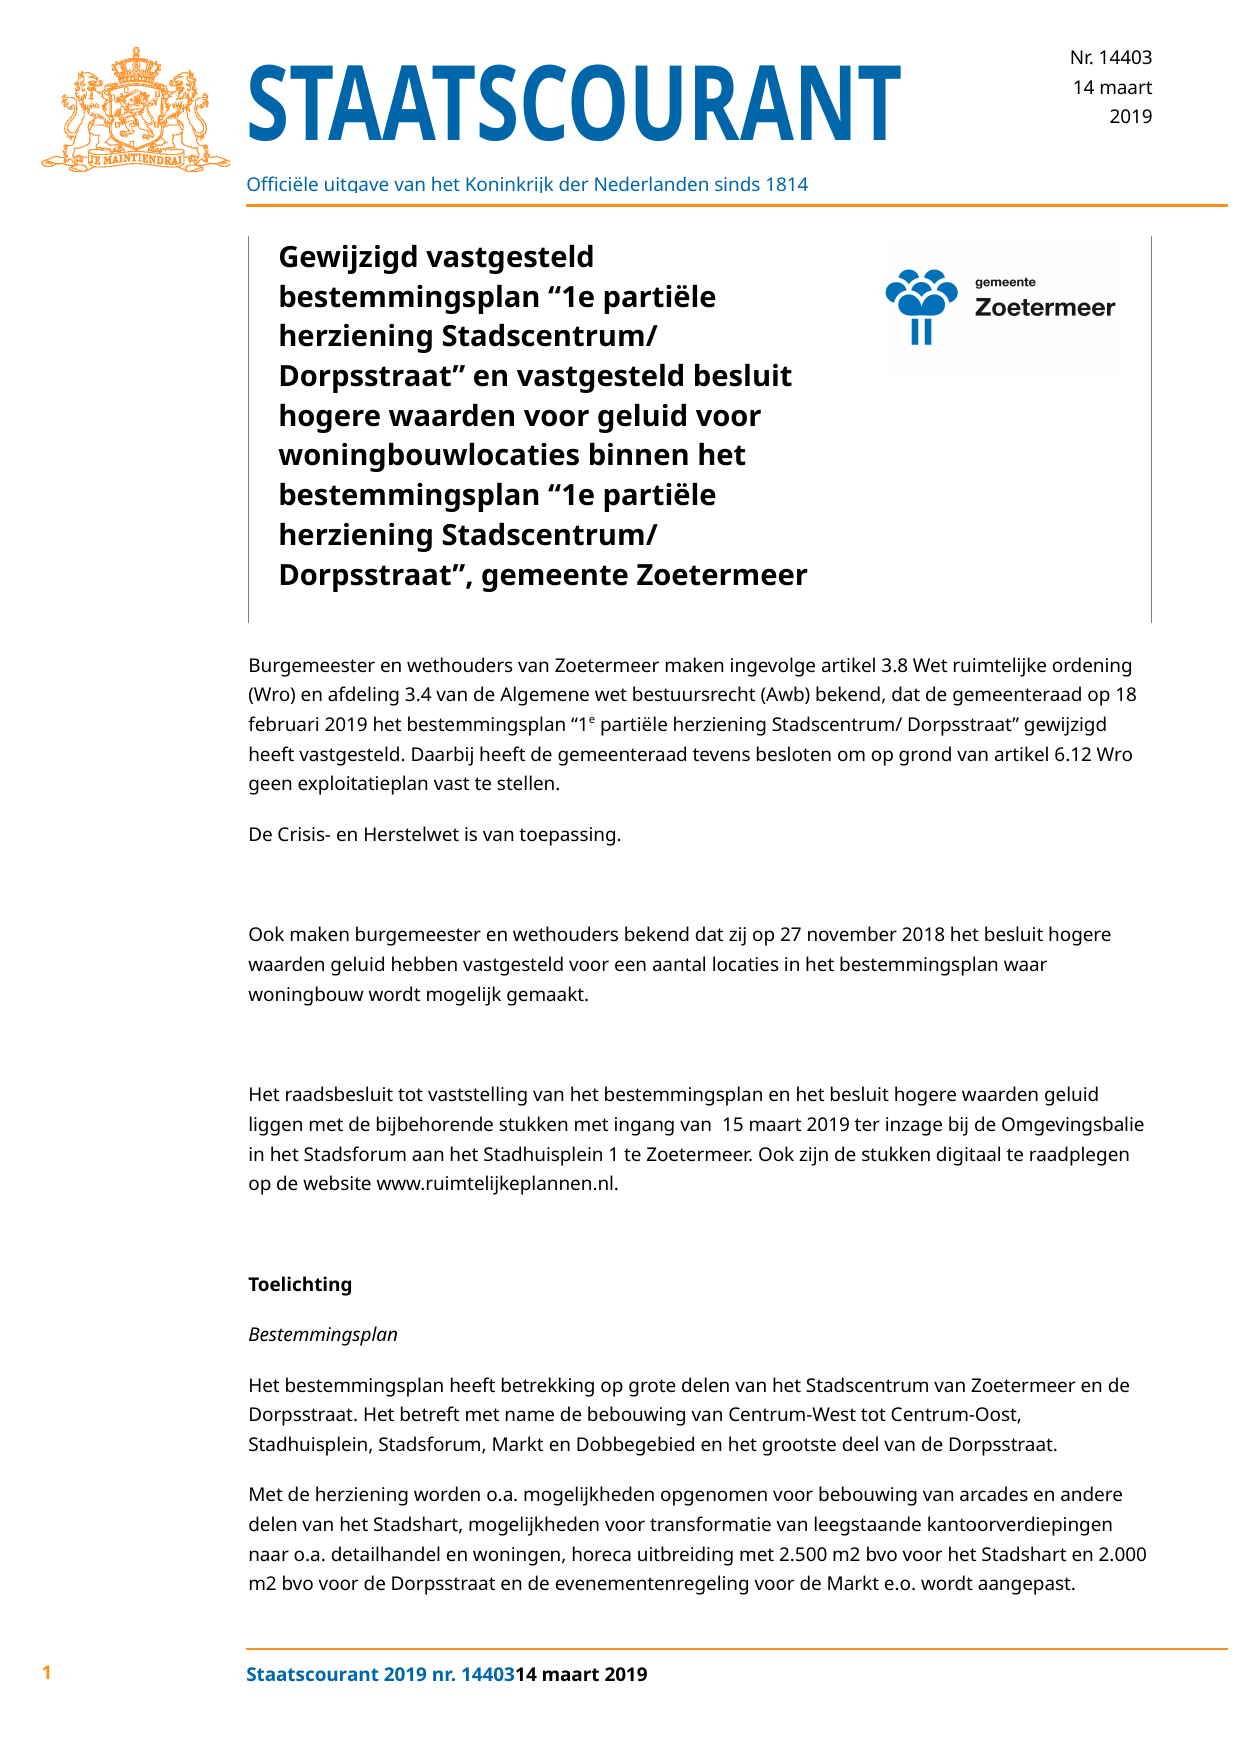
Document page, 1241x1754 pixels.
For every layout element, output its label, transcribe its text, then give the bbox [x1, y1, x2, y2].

text Het raadsbesluit tot vaststelling van het bestemmingsplan en het besluit hogere waarden geluid liggen met de bijbehorende stukken met ingang van 15 maart 2019 ter inzage bij de Omgevingsbalie in het Stadsforum aan het Stadhuisplein 1 te Zoetermeer. Ook zijn de stukken digitaal te raadplegen op de website www.ruimtelijkeplannen.nl. [248, 1082, 1152, 1196]
text Met de herziening worden o.a. mogelijkheden opgenomen voor bebouwing van arcades en andere delen van het Stadshart, mogelijkheden voor transformatie van leegstaande kantoorverdiepingen naar o.a. detailhandel en woningen, horeca uitbreiding met 2.500 m2 bvo voor het Stadshart en 2.000 m2 bvo voor de Dorpsstraat en de evenementenregeling voor de Markt e.o. wordt aangepast. [248, 1482, 1152, 1596]
text Toelichting [248, 1271, 1152, 1297]
picture [41, 47, 231, 172]
text Burgemeester en wethouders van Zoetermeer maken ingevolge artikel 3.8 Wet ruimtelijke ordening (Wro) en afdeling 3.4 van de Algemene wet bestuursrecht (Awb) bekend, dat de gemeenteraad op 18 februari 2019 het bestemmingsplan “1e partiële herziening Stadscentrum/ Dorpsstraat” gewijzigd heeft vastgesteld. Daarbij heeft de gemeenteraad tevens besloten om op grond van artikel 6.12 Wro geen exploitatieplan vast te stellen. [248, 652, 1152, 796]
text Bestemmingsplan [248, 1322, 1152, 1347]
picture [882, 236, 1119, 378]
text Ook maken burgemeester en wethouders bekend dat zij op 27 november 2018 het besluit hogere waarden geluid hebben vastgesteld voor een aantal locaties in het bestemmingsplan waar woningbouw wordt mogelijk gemaakt. [248, 922, 1152, 1007]
table_header [850, 236, 1151, 623]
table_header Gewijzigd vastgesteld bestemmingsplan “1e partiële herziening Stadscentrum/ Dorpsstraat” en vastgesteld besluit hogere waarden voor geluid voor woningbouwlocaties binnen het bestemmingsplan “1e partiële herziening Stadscentrum/ Dorpsstraat”, gemeente Zoetermeer [249, 236, 850, 623]
text Het bestemmingsplan heeft betrekking op grote delen van het Stadscentrum van Zoetermeer en de Dorpsstraat. Het betreft met name de bebouwing van Centrum-West tot Centrum-Oost, Stadhuisplein, Stadsforum, Markt en Dobbegebied en het grootste deel van de Dorpsstraat. [248, 1372, 1152, 1457]
text De Crisis- en Herstelwet is van toepassing. [248, 821, 1152, 847]
